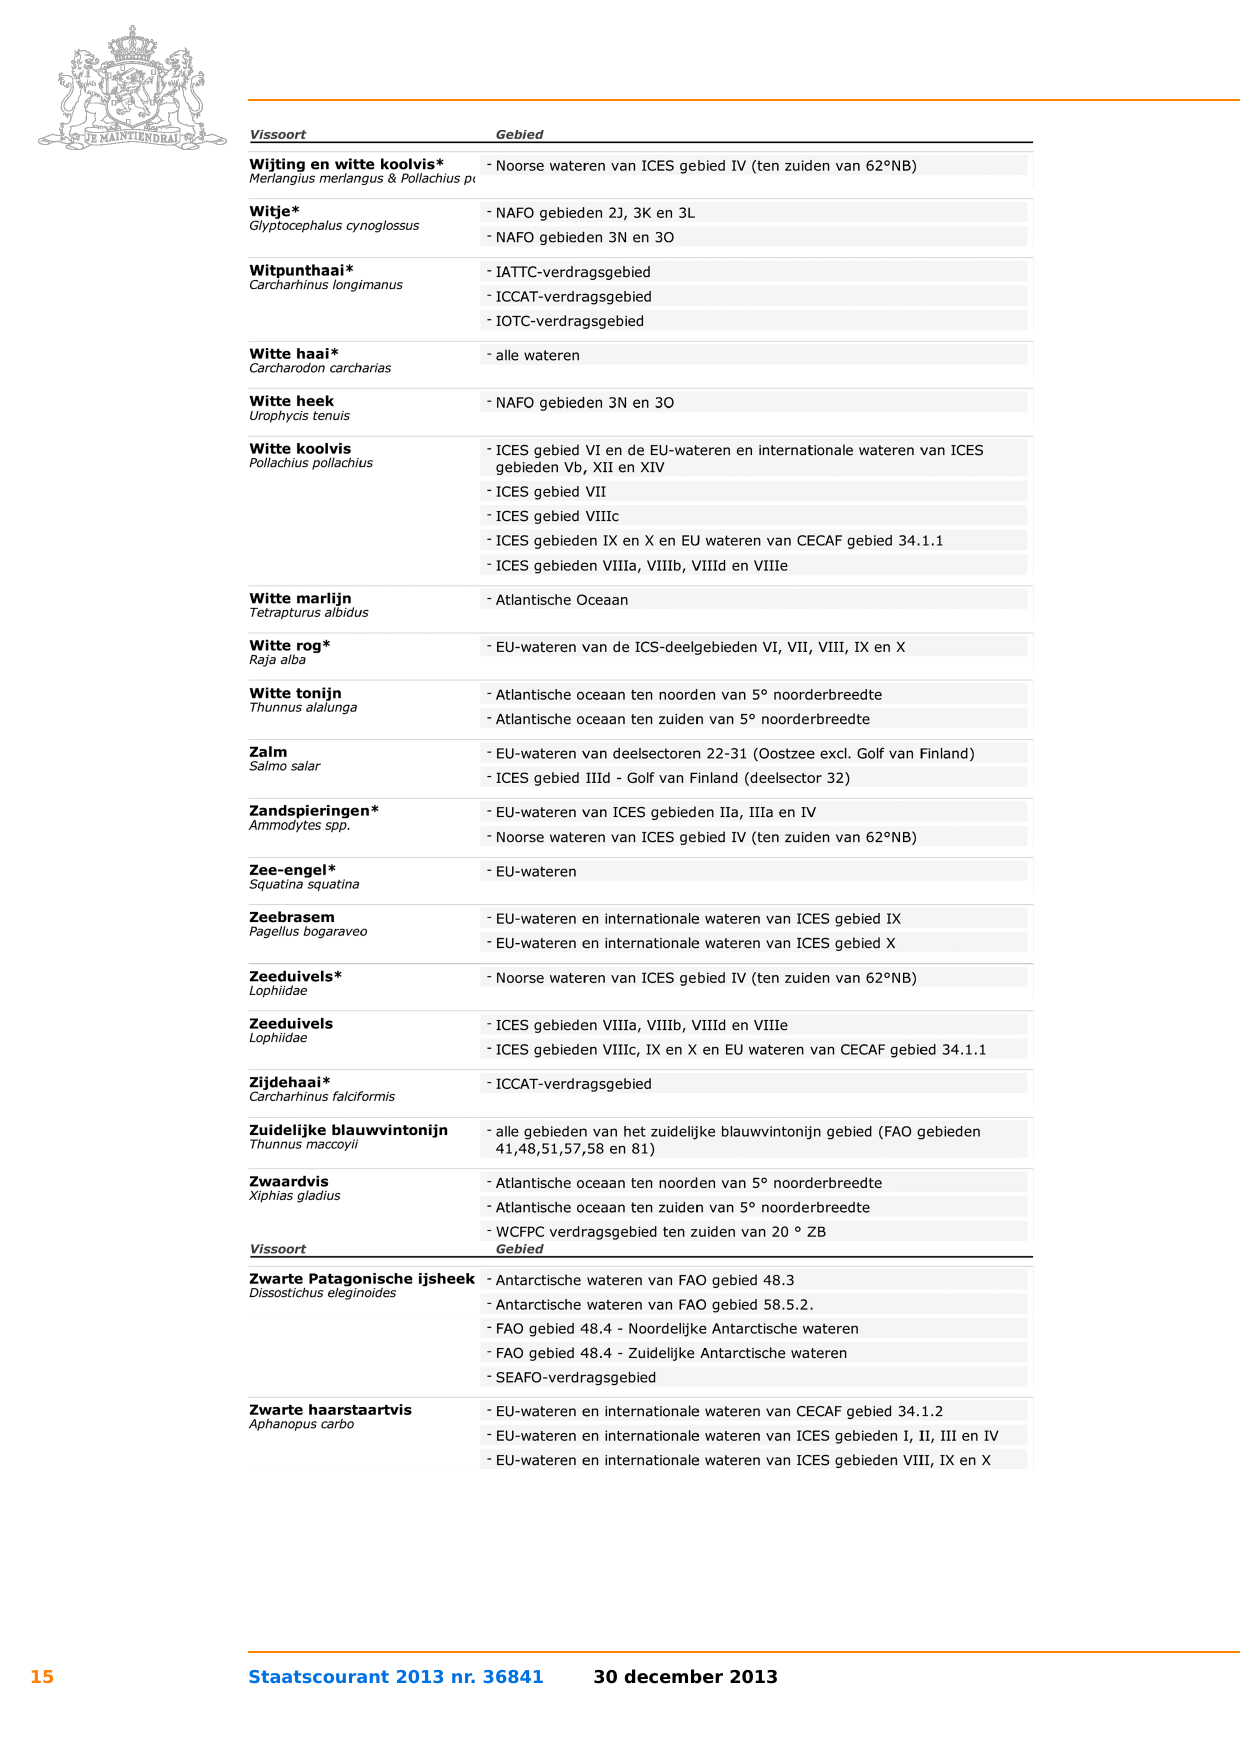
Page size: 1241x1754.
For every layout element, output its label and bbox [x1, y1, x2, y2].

picture [248, 1244, 1034, 1469]
picture [248, 130, 1034, 1241]
picture [38, 25, 227, 150]
text [248, 130, 1163, 1469]
